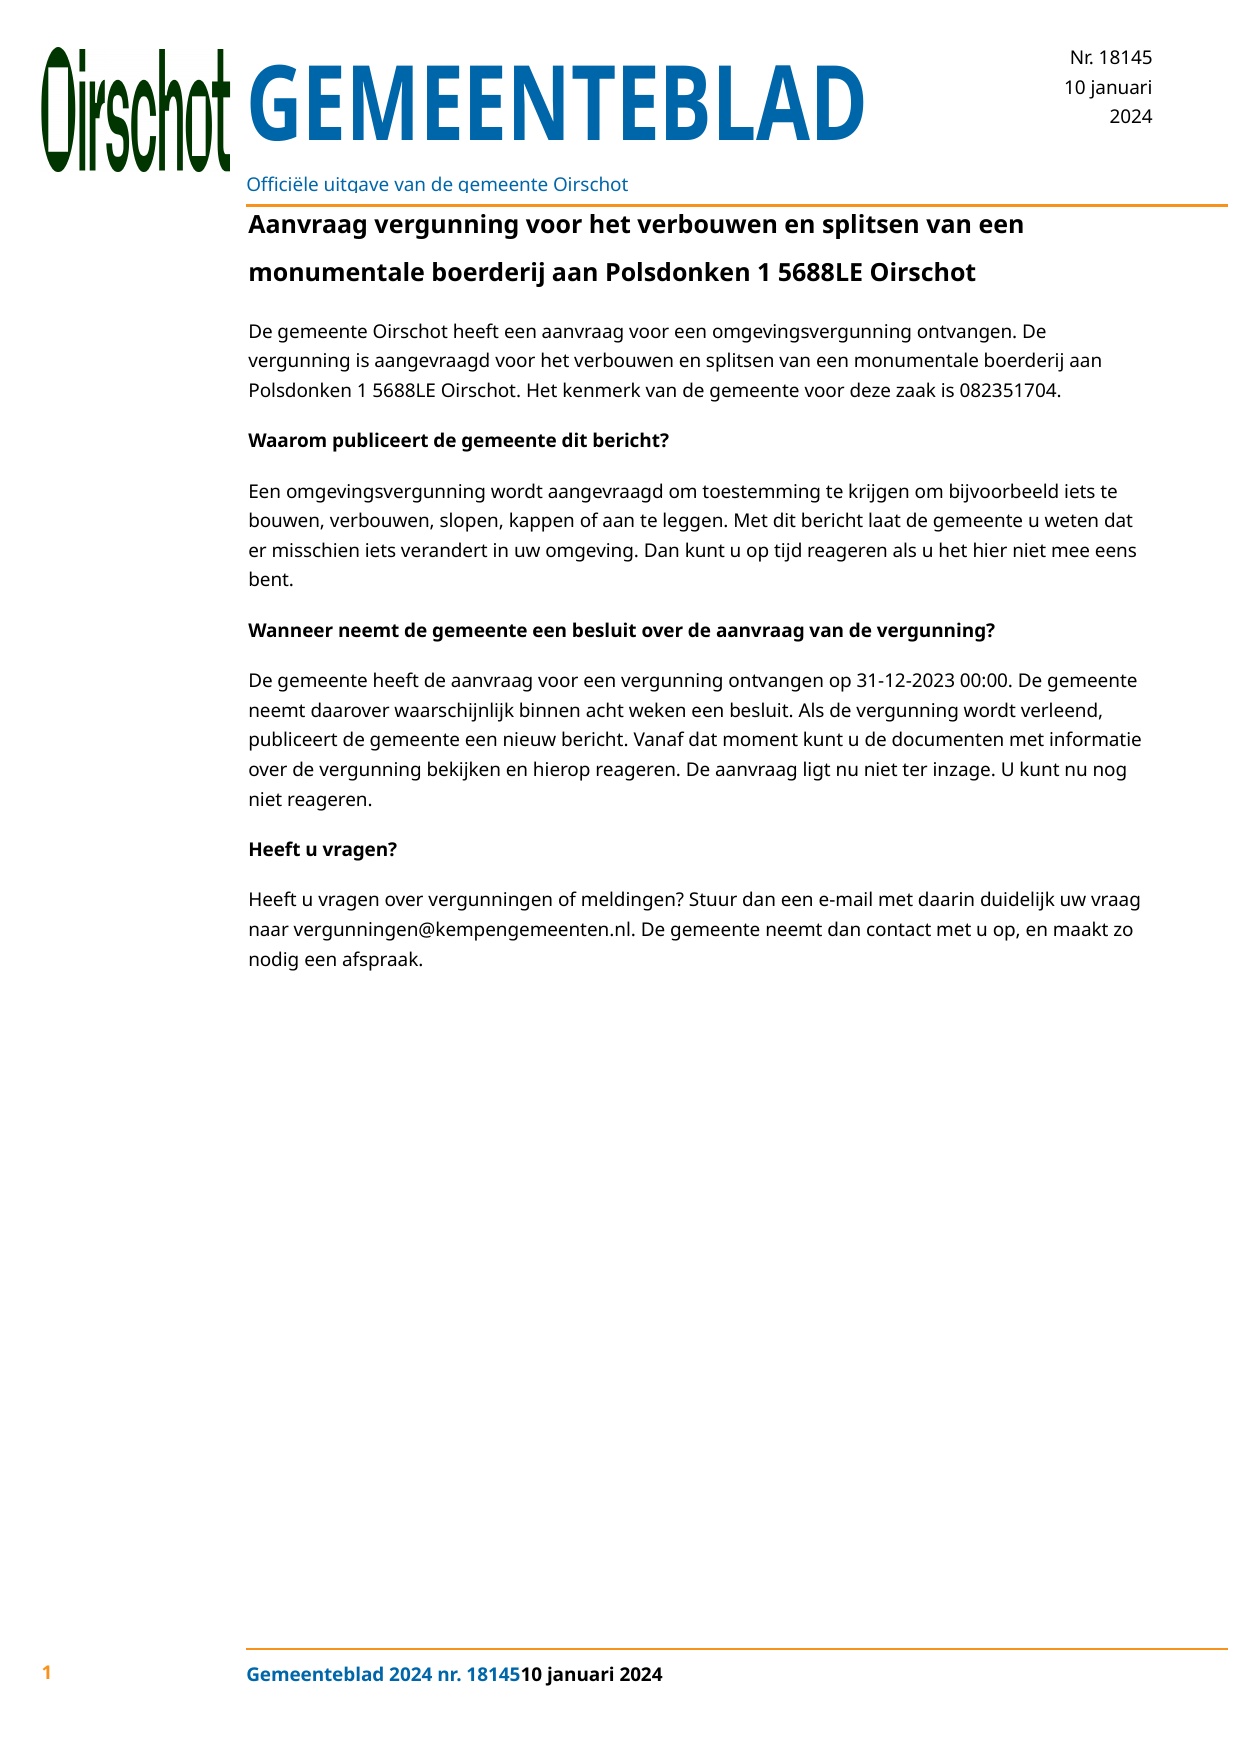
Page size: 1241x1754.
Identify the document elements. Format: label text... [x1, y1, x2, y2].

text Een omgevingsvergunning wordt aangevraagd om toestemming te krijgen om bijvoorbeeld iets te bouwen, verbouwen, slopen, kappen of aan te leggen. Met dit bericht laat de gemeente u weten dat er misschien iets verandert in uw omgeving. Dan kunt u op tijd reageren als u het hier niet mee eens bent. [248, 478, 1152, 592]
text Aanvraag vergunning voor het verbouwen en splitsen van een monumentale boerderij aan Polsdonken 1 5688LE Oirschot [248, 207, 1152, 288]
text De gemeente Oirschot heeft een aanvraag voor een omgevingsvergunning ontvangen. De vergunning is aangevraagd voor het verbouwen en splitsen van een monumentale boerderij aan Polsdonken 1 5688LE Oirschot. Het kenmerk van de gemeente voor deze zaak is 082351704. [248, 318, 1152, 403]
text De gemeente heeft de aanvraag voor een vergunning ontvangen op 31-12-2023 00:00. De gemeente neemt daarover waarschijnlijk binnen acht weken een besluit. Als de vergunning wordt verleend, publiceert de gemeente een nieuw bericht. Vanaf dat moment kunt u de documenten met informatie over de vergunning bekijken en hierop reageren. De aanvraag ligt nu niet ter inzage. U kunt nu nog niet reageren. [248, 667, 1152, 812]
picture [41, 47, 231, 172]
text Wanneer neemt de gemeente een besluit over de aanvraag van de vergunning? [248, 617, 1152, 643]
text Waarom publiceert de gemeente dit bericht? [248, 427, 1152, 453]
text Heeft u vragen over vergunningen of meldingen? Stuur dan een e-mail met daarin duidelijk uw vraag naar vergunningen@kempengemeenten.nl. De gemeente neemt dan contact met u op, en maakt zo nodig een afspraak. [248, 887, 1152, 972]
text Heeft u vragen? [248, 836, 1152, 862]
